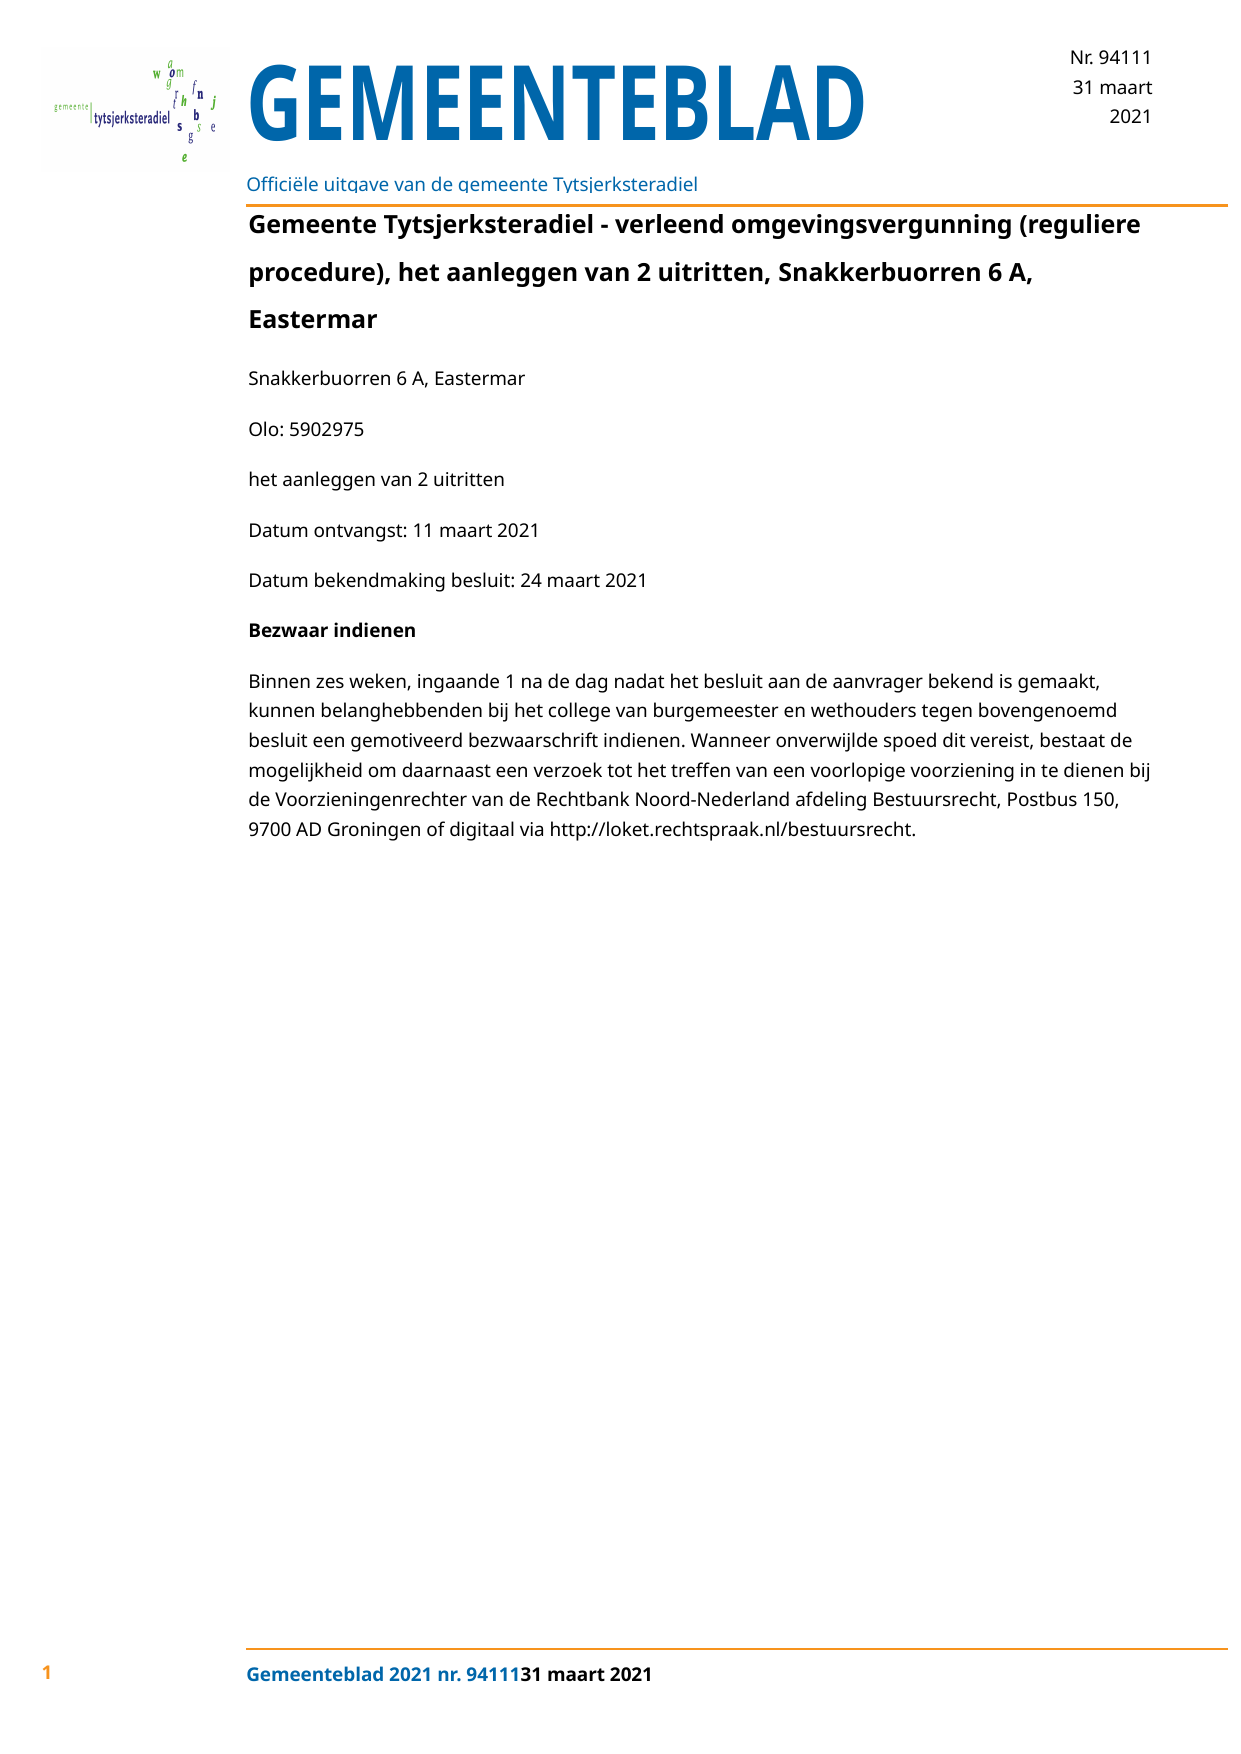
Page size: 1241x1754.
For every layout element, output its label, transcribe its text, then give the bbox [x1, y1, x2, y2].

text Binnen zes weken, ingaande 1 na de dag nadat het besluit aan de aanvrager bekend is gemaakt, kunnen belanghebbenden bij het college van burgemeester en wethouders tegen bovengenoemd besluit een gemotiveerd bezwaarschrift indienen. Wanneer onverwijlde spoed dit vereist, bestaat de mogelijkheid om daarnaast een verzoek tot het treffen van een voorlopige voorziening in te dienen bij de Voorzieningenrechter van de Rechtbank Noord-Nederland afdeling Bestuursrecht, Postbus 150, 9700 AD Groningen of digitaal via http://loket.rechtspraak.nl/bestuursrecht. [248, 668, 1152, 842]
text Datum bekendmaking besluit: 24 maart 2021 [248, 567, 1152, 593]
text Datum ontvangst: 11 maart 2021 [248, 517, 1152, 542]
text Olo: 5902975 [248, 416, 1152, 442]
text Snakkerbuorren 6 A, Eastermar [248, 366, 1152, 391]
text het aanleggen van 2 uitritten [248, 466, 1152, 492]
text Gemeente Tytsjerksteradiel - verleend omgevingsvergunning (reguliere procedure), het aanleggen van 2 uitritten, Snakkerbuorren 6 A, Eastermar [248, 207, 1152, 336]
text Bezwaar indienen [248, 618, 1152, 643]
picture [41, 47, 231, 172]
